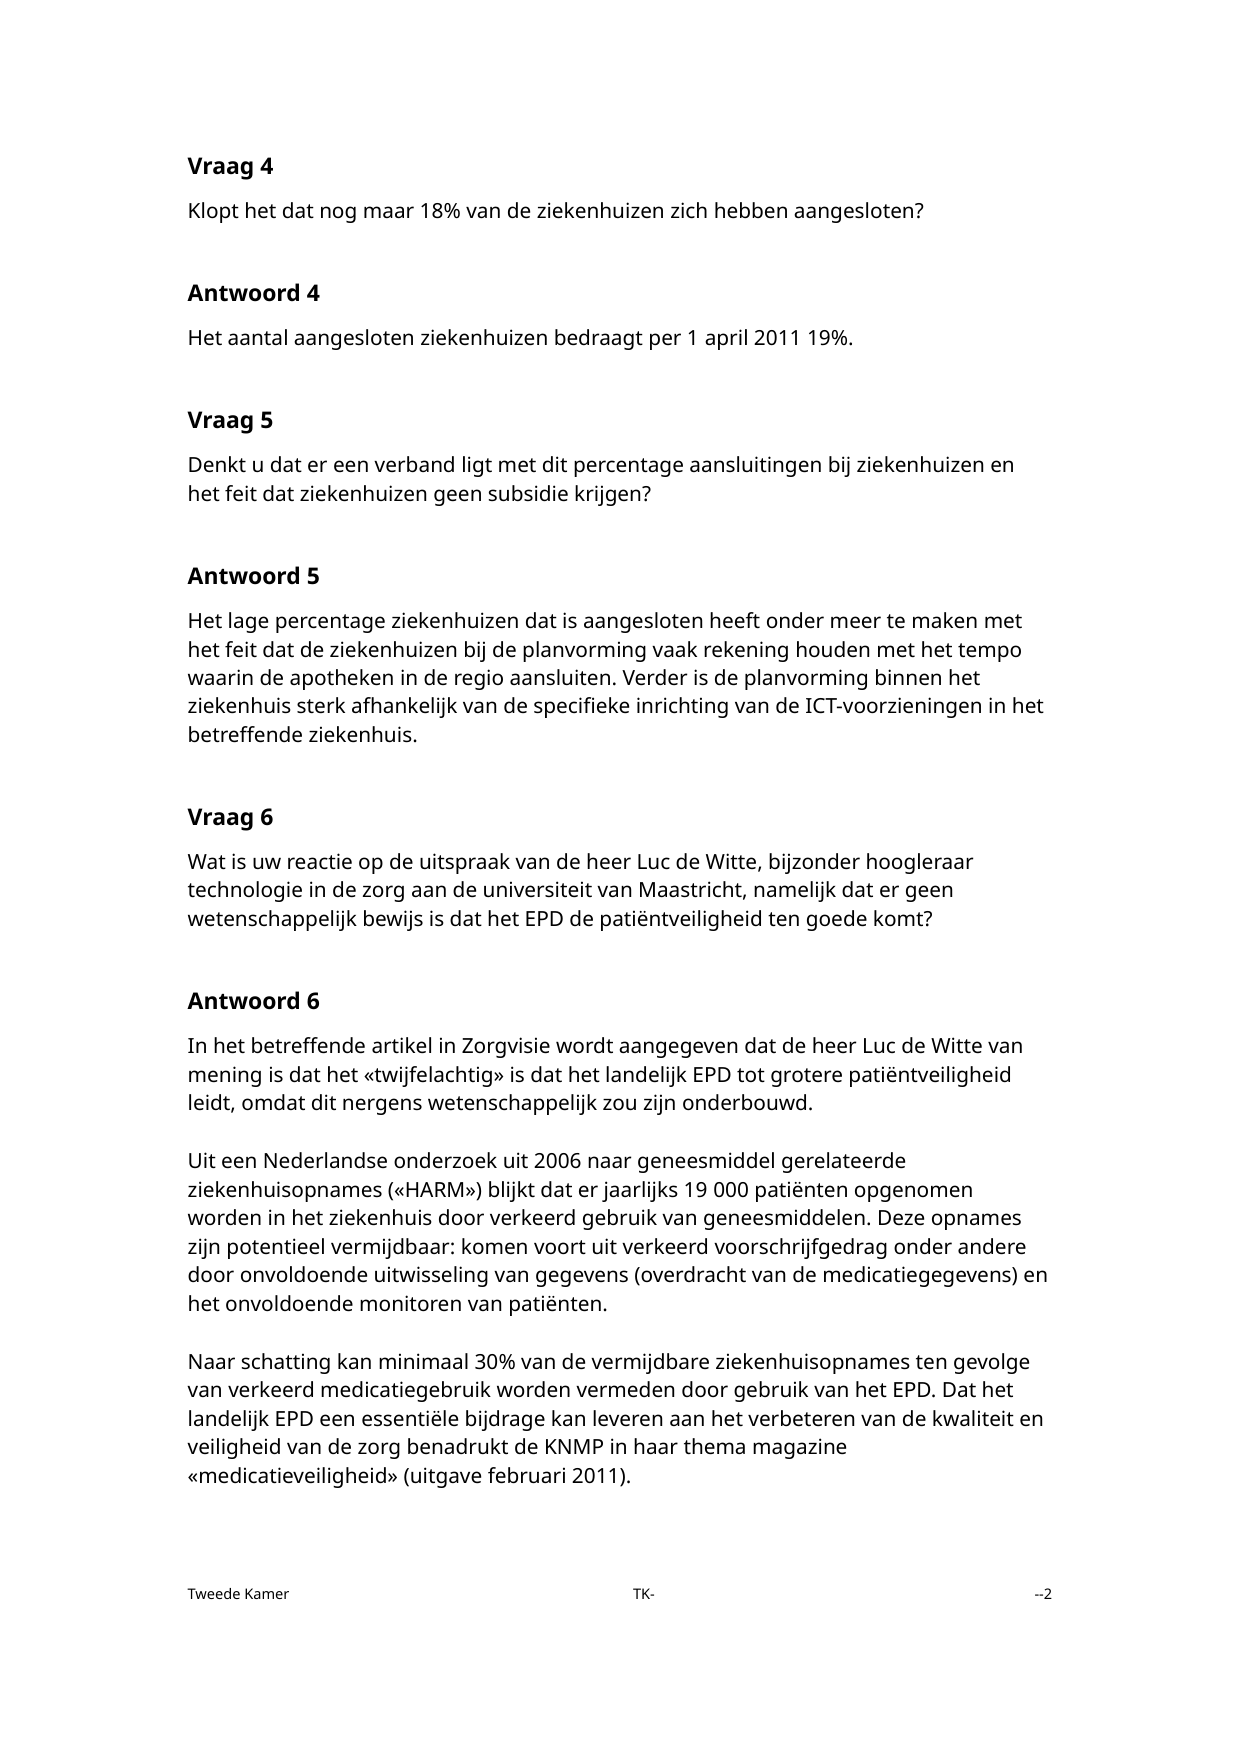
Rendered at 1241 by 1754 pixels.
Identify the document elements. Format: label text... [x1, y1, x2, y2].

text Naar schatting kan minimaal 30% van de vermijdbare ziekenhuisopnames ten gevolge van verkeerd medicatiegebruik worden vermeden door gebruik van het EPD. Dat het landelijk EPD een essentiële bijdrage kan leveren aan het verbeteren van de kwaliteit en veiligheid van de zorg benadrukt de KNMP in haar thema magazine «medicatieveiligheid» (uitgave februari 2011). [187, 1347, 1053, 1489]
text Uit een Nederlandse onderzoek uit 2006 naar geneesmiddel gerelateerde ziekenhuisopnames («HARM») blijkt dat er jaarlijks 19 000 patiënten opgenomen worden in het ziekenhuis door verkeerd gebruik van geneesmiddelen. Deze opnames zijn potentieel vermijdbaar: komen voort uit verkeerd voorschrijfgedrag onder andere door onvoldoende uitwisseling van gegevens (overdracht van de medicatiegegevens) en het onvoldoende monitoren van patiënten. [187, 1147, 1053, 1317]
subtitle Antwoord 6 [187, 985, 1053, 1016]
subtitle Vraag 4 [187, 150, 1053, 181]
subtitle Vraag 5 [187, 404, 1053, 436]
text Het lage percentage ziekenhuizen dat is aangesloten heeft onder meer te maken met het feit dat de ziekenhuizen bij de planvorming vaak rekening houden met het tempo waarin de apotheken in de regio aansluiten. Verder is de planvorming binnen het ziekenhuis sterk afhankelijk van de specifieke inrichting van de ICT-voorzieningen in het betreffende ziekenhuis. [187, 606, 1053, 748]
text Denkt u dat er een verband ligt met dit percentage aansluitingen bij ziekenhuizen en het feit dat ziekenhuizen geen subsidie krijgen? [187, 451, 1053, 507]
subtitle Antwoord 4 [187, 277, 1053, 308]
subtitle Vraag 6 [187, 801, 1053, 832]
text In het betreffende artikel in Zorgvisie wordt aangegeven dat de heer Luc de Witte van mening is dat het «twijfelachtig» is dat het landelijk EPD tot grotere patiëntveiligheid leidt, omdat dit nergens wetenschappelijk zou zijn onderbouwd. [187, 1031, 1053, 1117]
text Het aantal aangesloten ziekenhuizen bedraagt per 1 april 2011 19%. [187, 323, 1053, 352]
subtitle Antwoord 5 [187, 560, 1053, 591]
text Wat is uw reactie op de uitspraak van de heer Luc de Witte, bijzonder hoogleraar technologie in de zorg aan de universiteit van Maastricht, namelijk dat er geen wetenschappelijk bewijs is dat het EPD de patiëntveiligheid ten goede komt? [187, 847, 1053, 932]
text Klopt het dat nog maar 18% van de ziekenhuizen zich hebben aangesloten? [187, 196, 1053, 225]
